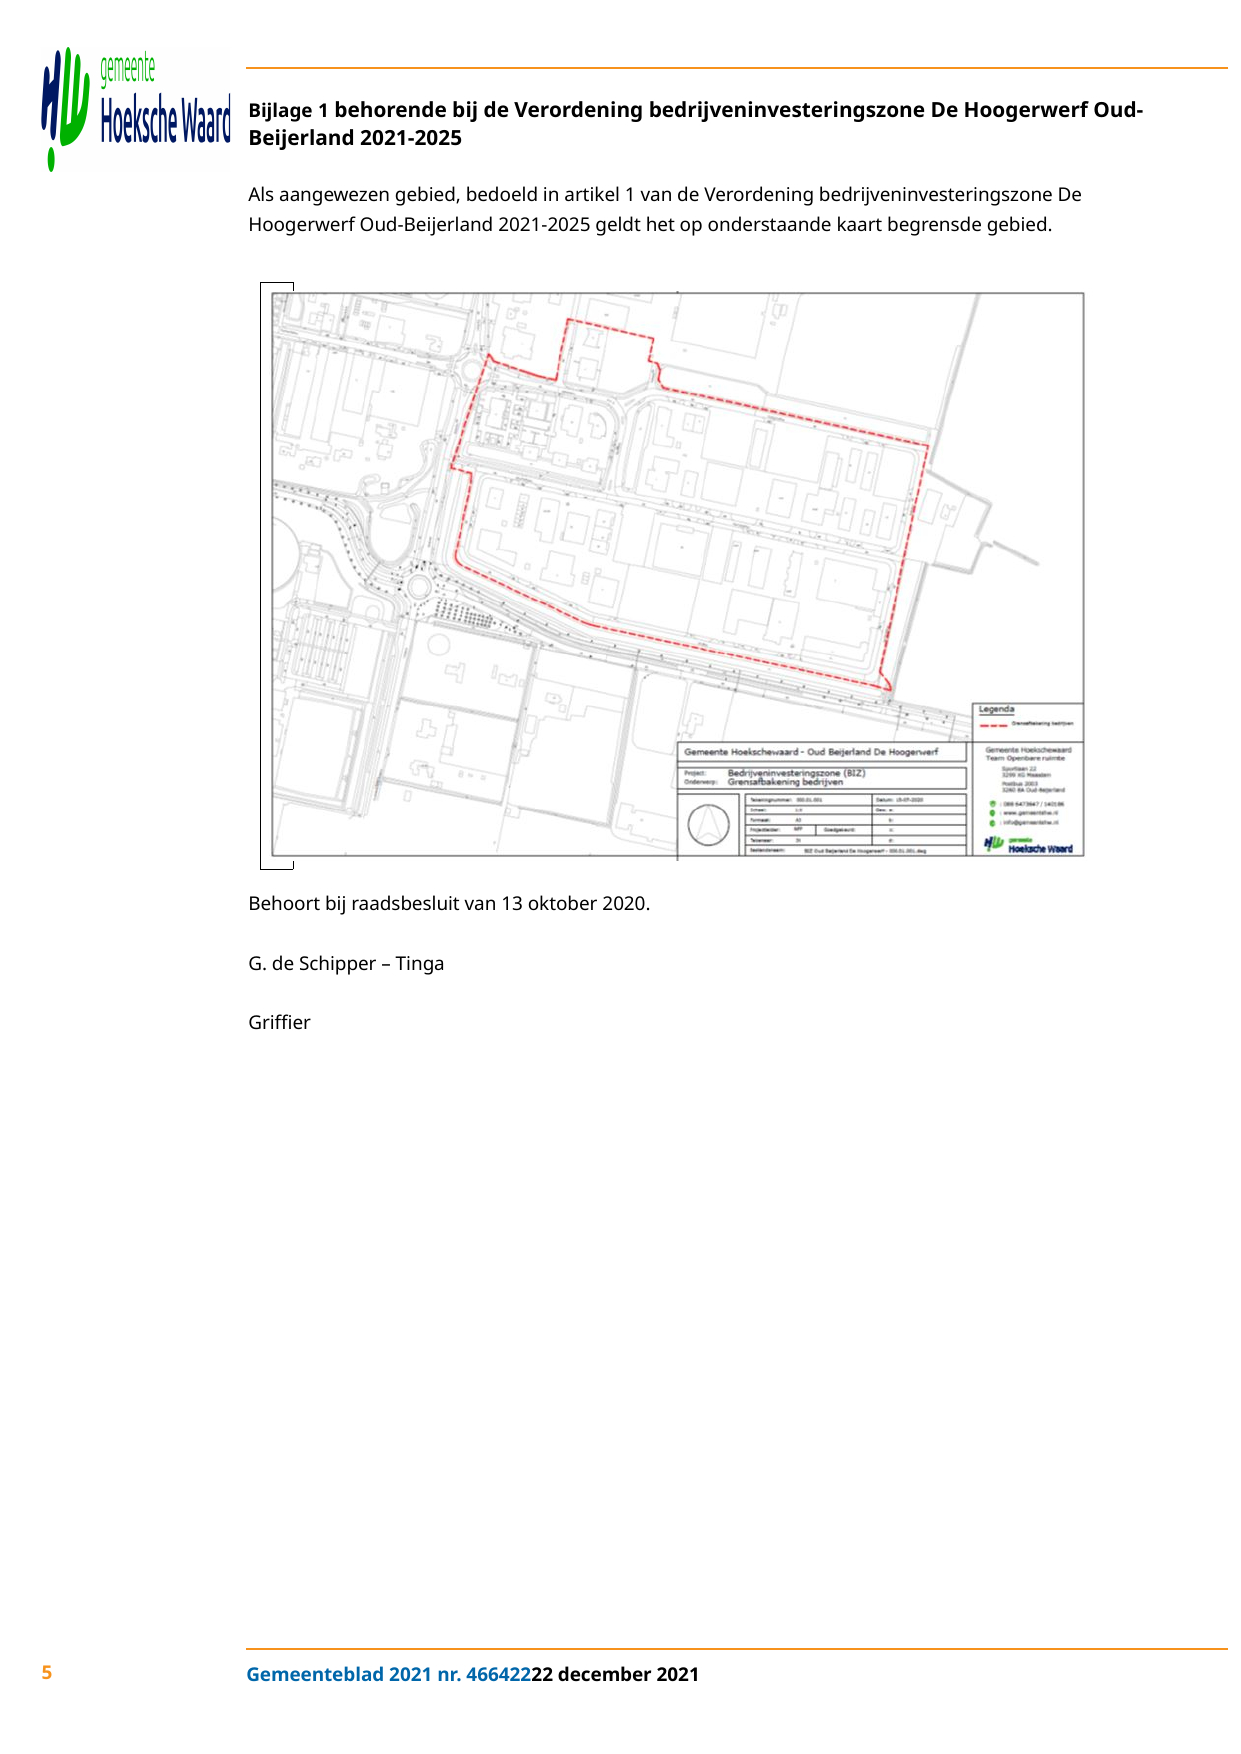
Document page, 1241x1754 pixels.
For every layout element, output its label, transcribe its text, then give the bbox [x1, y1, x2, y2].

text Griffier [248, 1009, 1152, 1034]
text Behoort bij raadsbesluit van 13 oktober 2020. [248, 891, 1152, 916]
picture [41, 47, 231, 172]
picture [268, 291, 1090, 861]
text Als aangewezen gebied, bedoeld in artikel 1 van de Verordening bedrijveninvesteringszone De Hoogerwerf Oud-Beijerland 2021-2025 geldt het op onderstaande kaart begrensde gebied. [248, 181, 1152, 237]
text Bijlage 1 behorende bij de Verordening bedrijveninvesteringszone De Hoogerwerf Oud-Beijerland 2021-2025 [248, 95, 1152, 152]
text G. de Schipper – Tinga [248, 950, 1152, 975]
